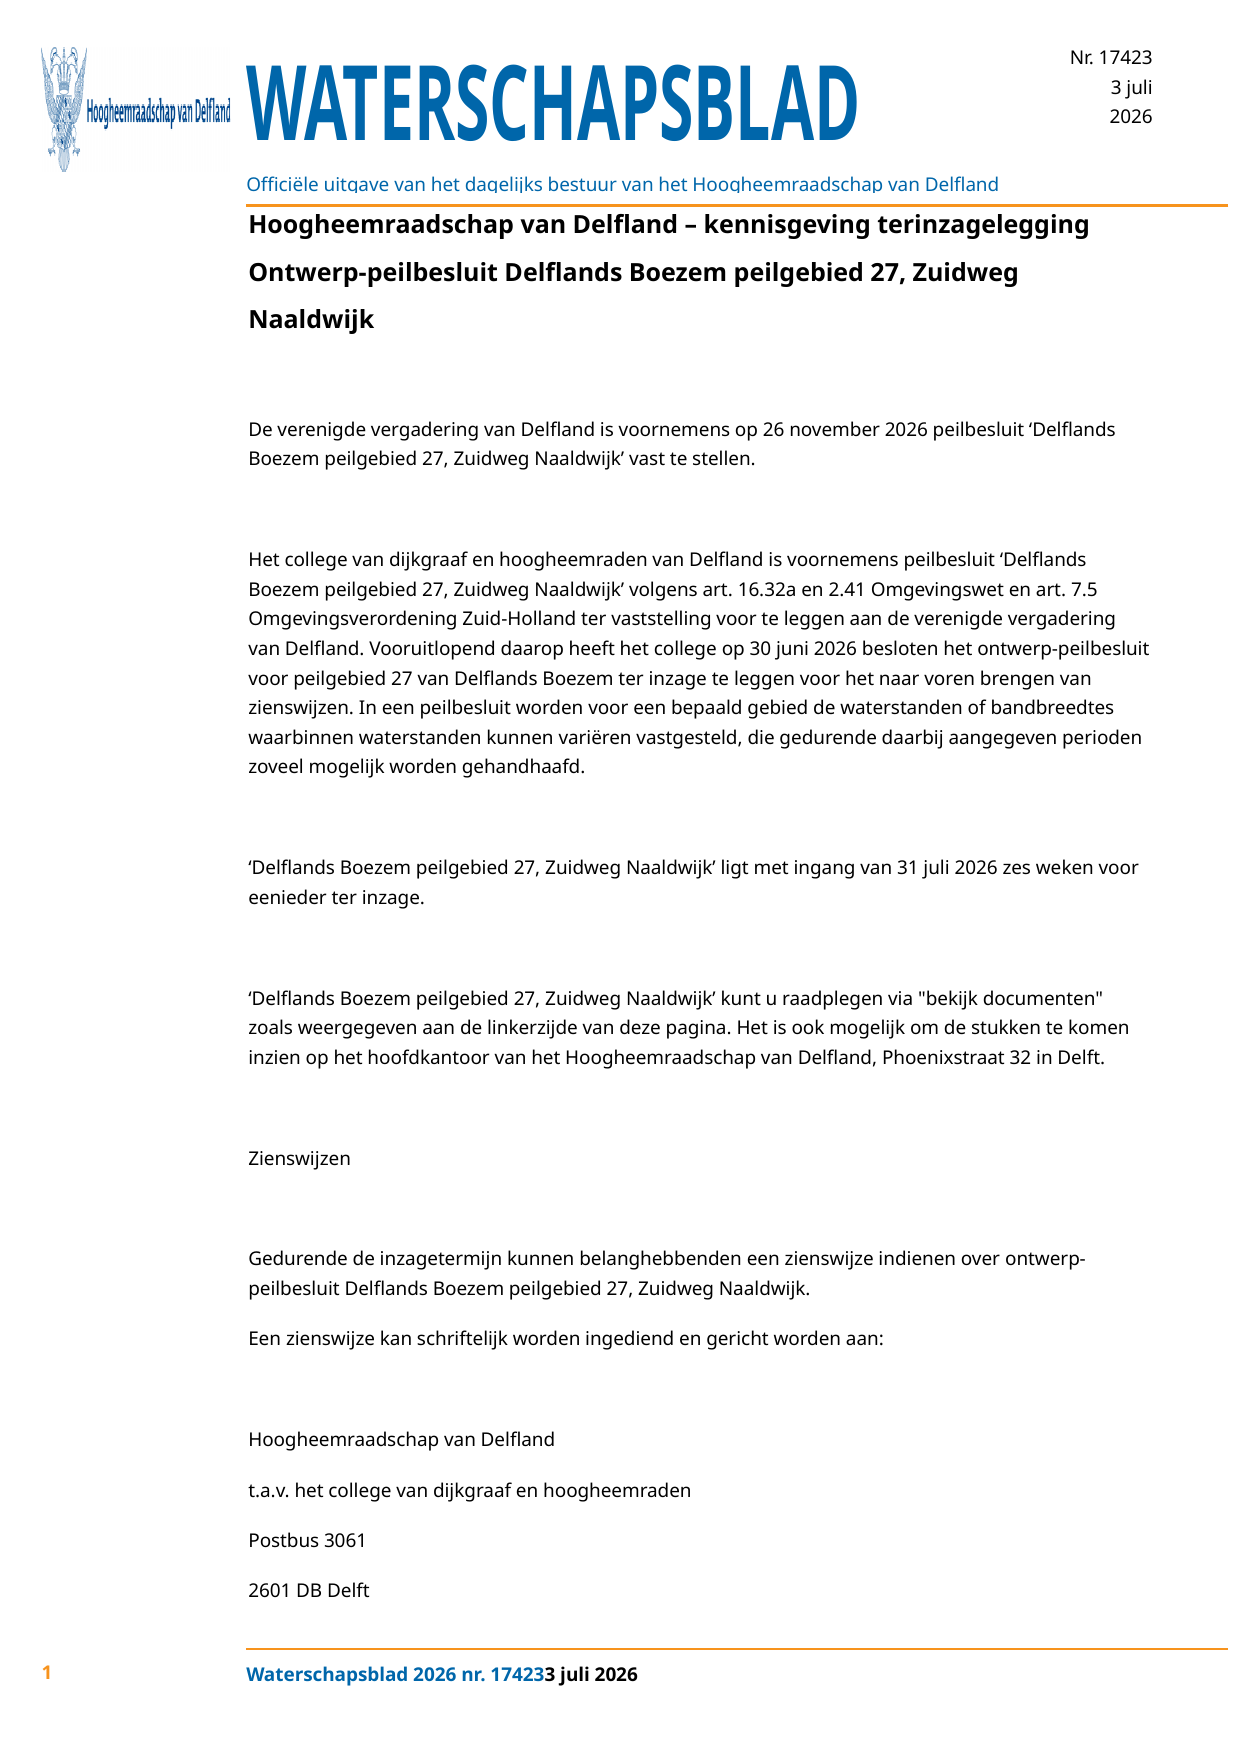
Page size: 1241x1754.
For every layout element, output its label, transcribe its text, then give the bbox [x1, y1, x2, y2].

text De verenigde vergadering van Delfland is voornemens op 26 november 2026 peilbesluit ‘Delflands Boezem peilgebied 27, Zuidweg Naaldwijk’ vast te stellen. [248, 416, 1152, 471]
text 2601 DB Delft [248, 1578, 1152, 1603]
text ‘Delflands Boezem peilgebied 27, Zuidweg Naaldwijk’ ligt met ingang van 31 juli 2026 zes weken voor eenieder ter inzage. [248, 854, 1152, 909]
text Hoogheemraadschap van Delfland – kennisgeving terinzagelegging Ontwerp-peilbesluit Delflands Boezem peilgebied 27, Zuidweg Naaldwijk [248, 207, 1152, 336]
text Postbus 3061 [248, 1527, 1152, 1553]
text Een zienswijze kan schriftelijk worden ingediend en gericht worden aan: [248, 1326, 1152, 1351]
text ‘Delflands Boezem peilgebied 27, Zuidweg Naaldwijk’ kunt u raadplegen via "bekijk documenten" zoals weergegeven aan de linkerzijde van deze pagina. Het is ook mogelijk om de stukken te komen inzien op het hoofdkantoor van het Hoogheemraadschap van Delfland, Phoenixstraat 32 in Delft. [248, 985, 1152, 1069]
text Zienswijzen [248, 1145, 1152, 1170]
picture [41, 47, 231, 172]
text t.a.v. het college van dijkgraaf en hoogheemraden [248, 1477, 1152, 1502]
text Hoogheemraadschap van Delfland [248, 1426, 1152, 1452]
text Het college van dijkgraaf en hoogheemraden van Delfland is voornemens peilbesluit ‘Delflands Boezem peilgebied 27, Zuidweg Naaldwijk’ volgens art. 16.32a en 2.41 Omgevingswet en art. 7.5 Omgevingsverordening Zuid-Holland ter vaststelling voor te leggen aan de verenigde vergadering van Delfland. Vooruitlopend daarop heeft het college op 30 juni 2026 besloten het ontwerp-peilbesluit voor peilgebied 27 van Delflands Boezem ter inzage te leggen voor het naar voren brengen van zienswijzen. In een peilbesluit worden voor een bepaald gebied de waterstanden of bandbreedtes waarbinnen waterstanden kunnen variëren vastgesteld, die gedurende daarbij aangegeven perioden zoveel mogelijk worden gehandhaafd. [248, 546, 1152, 779]
text Gedurende de inzagetermijn kunnen belanghebbenden een zienswijze indienen over ontwerp-peilbesluit Delflands Boezem peilgebied 27, Zuidweg Naaldwijk. [248, 1246, 1152, 1301]
